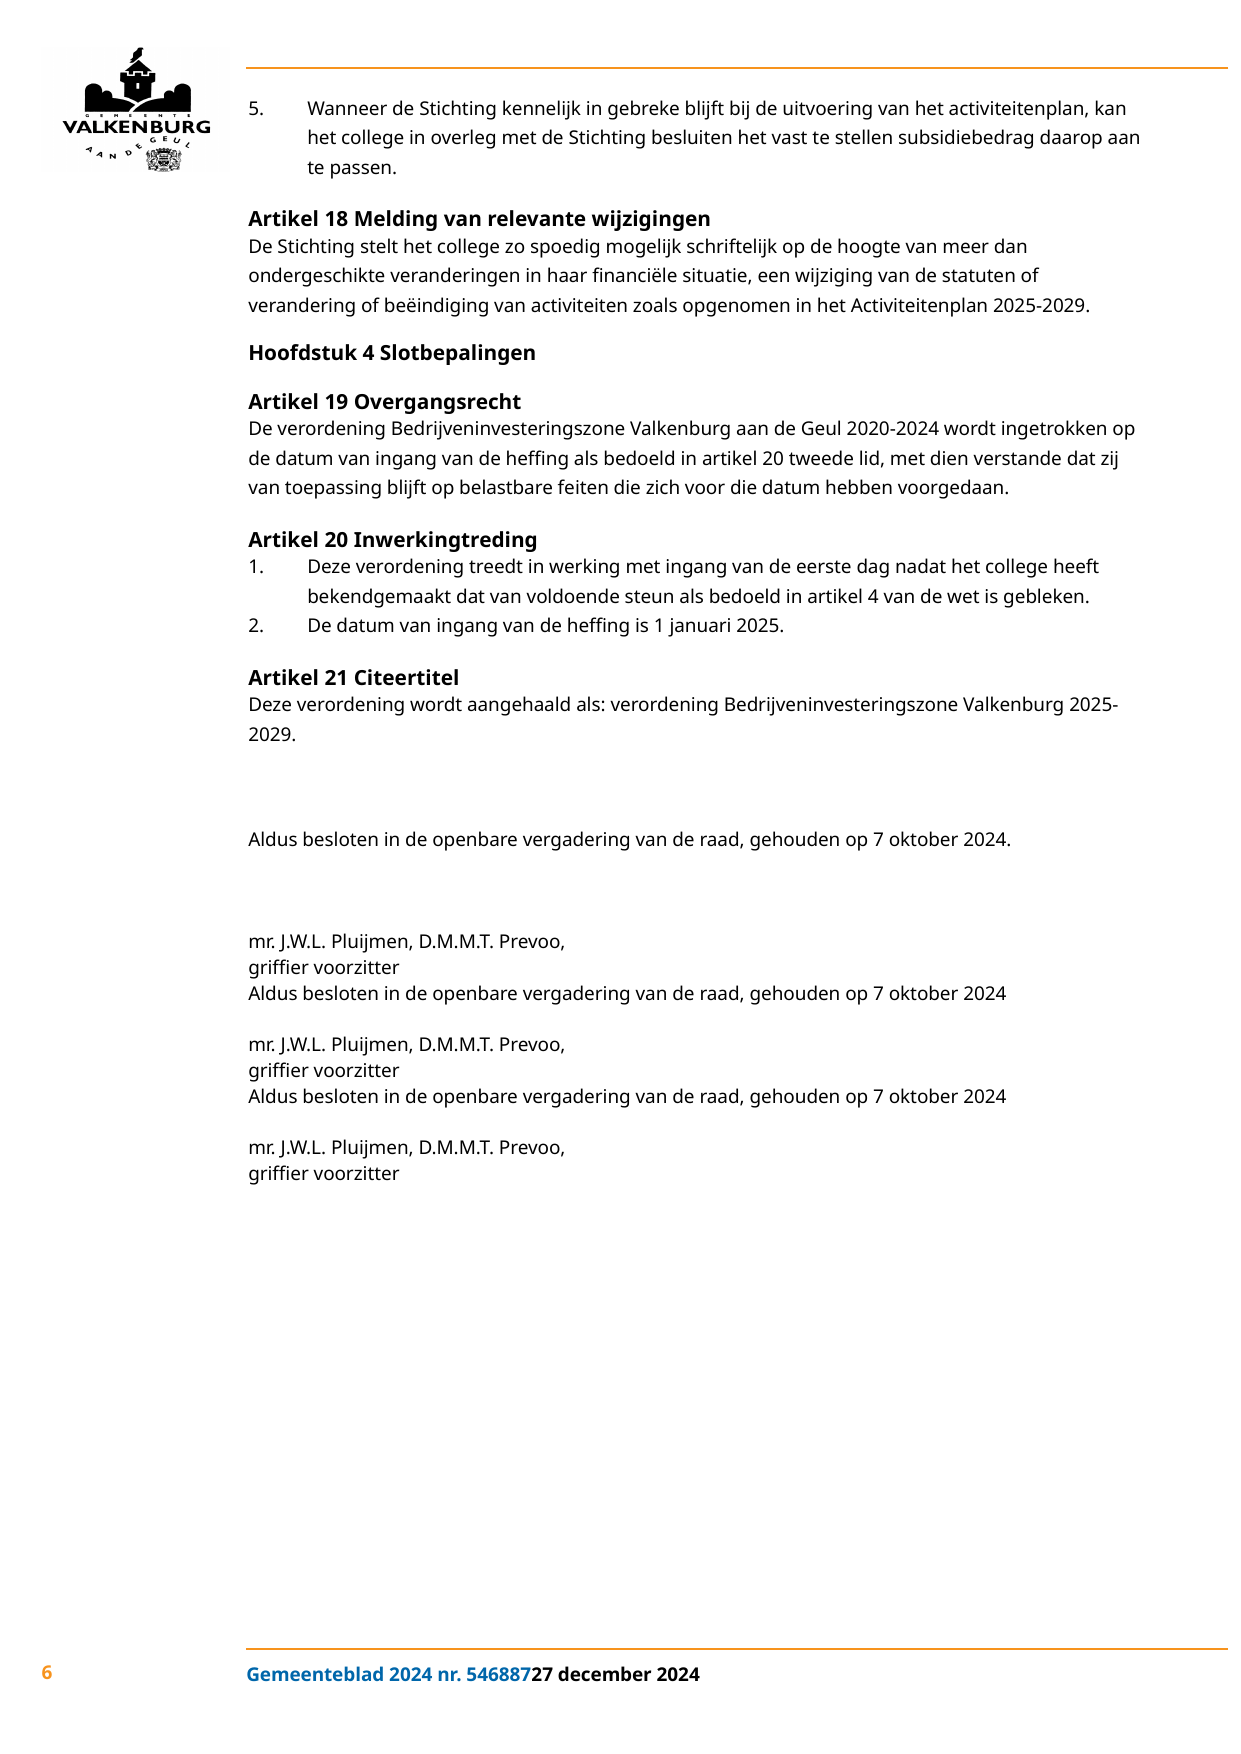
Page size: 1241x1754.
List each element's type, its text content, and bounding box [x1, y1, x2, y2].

text De verordening Bedrijveninvesteringszone Valkenburg aan de Geul 2020-2024 wordt ingetrokken op de datum van ingang van de heffing als bedoeld in artikel 20 tweede lid, met dien verstande dat zij van toepassing blijft op belastbare feiten die zich voor die datum hebben voorgedaan. [248, 415, 1152, 500]
list De datum van ingang van de heffing is 1 januari 2025. [248, 612, 1152, 638]
text Aldus besloten in de openbare vergadering van de raad, gehouden op 7 oktober 2024 [248, 1083, 1152, 1109]
text Deze verordening wordt aangehaald als: verordening Bedrijveninvesteringszone Valkenburg 2025-2029. [248, 691, 1152, 747]
text Artikel 21 Citeertitel [248, 663, 1152, 691]
list Wanneer de Stichting kennelijk in gebreke blijft bij de uitvoering van het activiteitenplan, kan het college in overleg met de Stichting besluiten het vast te stellen subsidiebedrag daarop aan te passen. [248, 95, 1152, 180]
text mr. J.W.L. Pluijmen, D.M.M.T. Prevoo, [248, 1032, 1152, 1057]
text mr. J.W.L. Pluijmen, D.M.M.T. Prevoo, [248, 1134, 1152, 1160]
text griffier voorzitter [248, 1057, 1152, 1083]
text mr. J.W.L. Pluijmen, D.M.M.T. Prevoo, [248, 929, 1152, 954]
list Deze verordening treedt in werking met ingang van de eerste dag nadat het college heeft bekendgemaakt dat van voldoende steun als bedoeld in artikel 4 van de wet is gebleken. [248, 553, 1152, 609]
text Artikel 19 Overgangsrecht [248, 387, 1152, 415]
picture [41, 47, 231, 172]
text griffier voorzitter [248, 954, 1152, 980]
text Aldus besloten in de openbare vergadering van de raad, gehouden op 7 oktober 2024 [248, 980, 1152, 1006]
text Artikel 18 Melding van relevante wijzigingen [248, 204, 1152, 233]
text Hoofdstuk 4 Slotbepalingen [248, 338, 1152, 366]
text Artikel 20 Inwerkingtreding [248, 525, 1152, 553]
text Aldus besloten in de openbare vergadering van de raad, gehouden op 7 oktober 2024. [248, 826, 1152, 851]
text griffier voorzitter [248, 1160, 1152, 1186]
text De Stichting stelt het college zo spoedig mogelijk schriftelijk op de hoogte van meer dan ondergeschikte veranderingen in haar financiële situatie, een wijziging van de statuten of verandering of beëindiging van activiteiten zoals opgenomen in het Activiteitenplan 2025-2029. [248, 233, 1152, 318]
